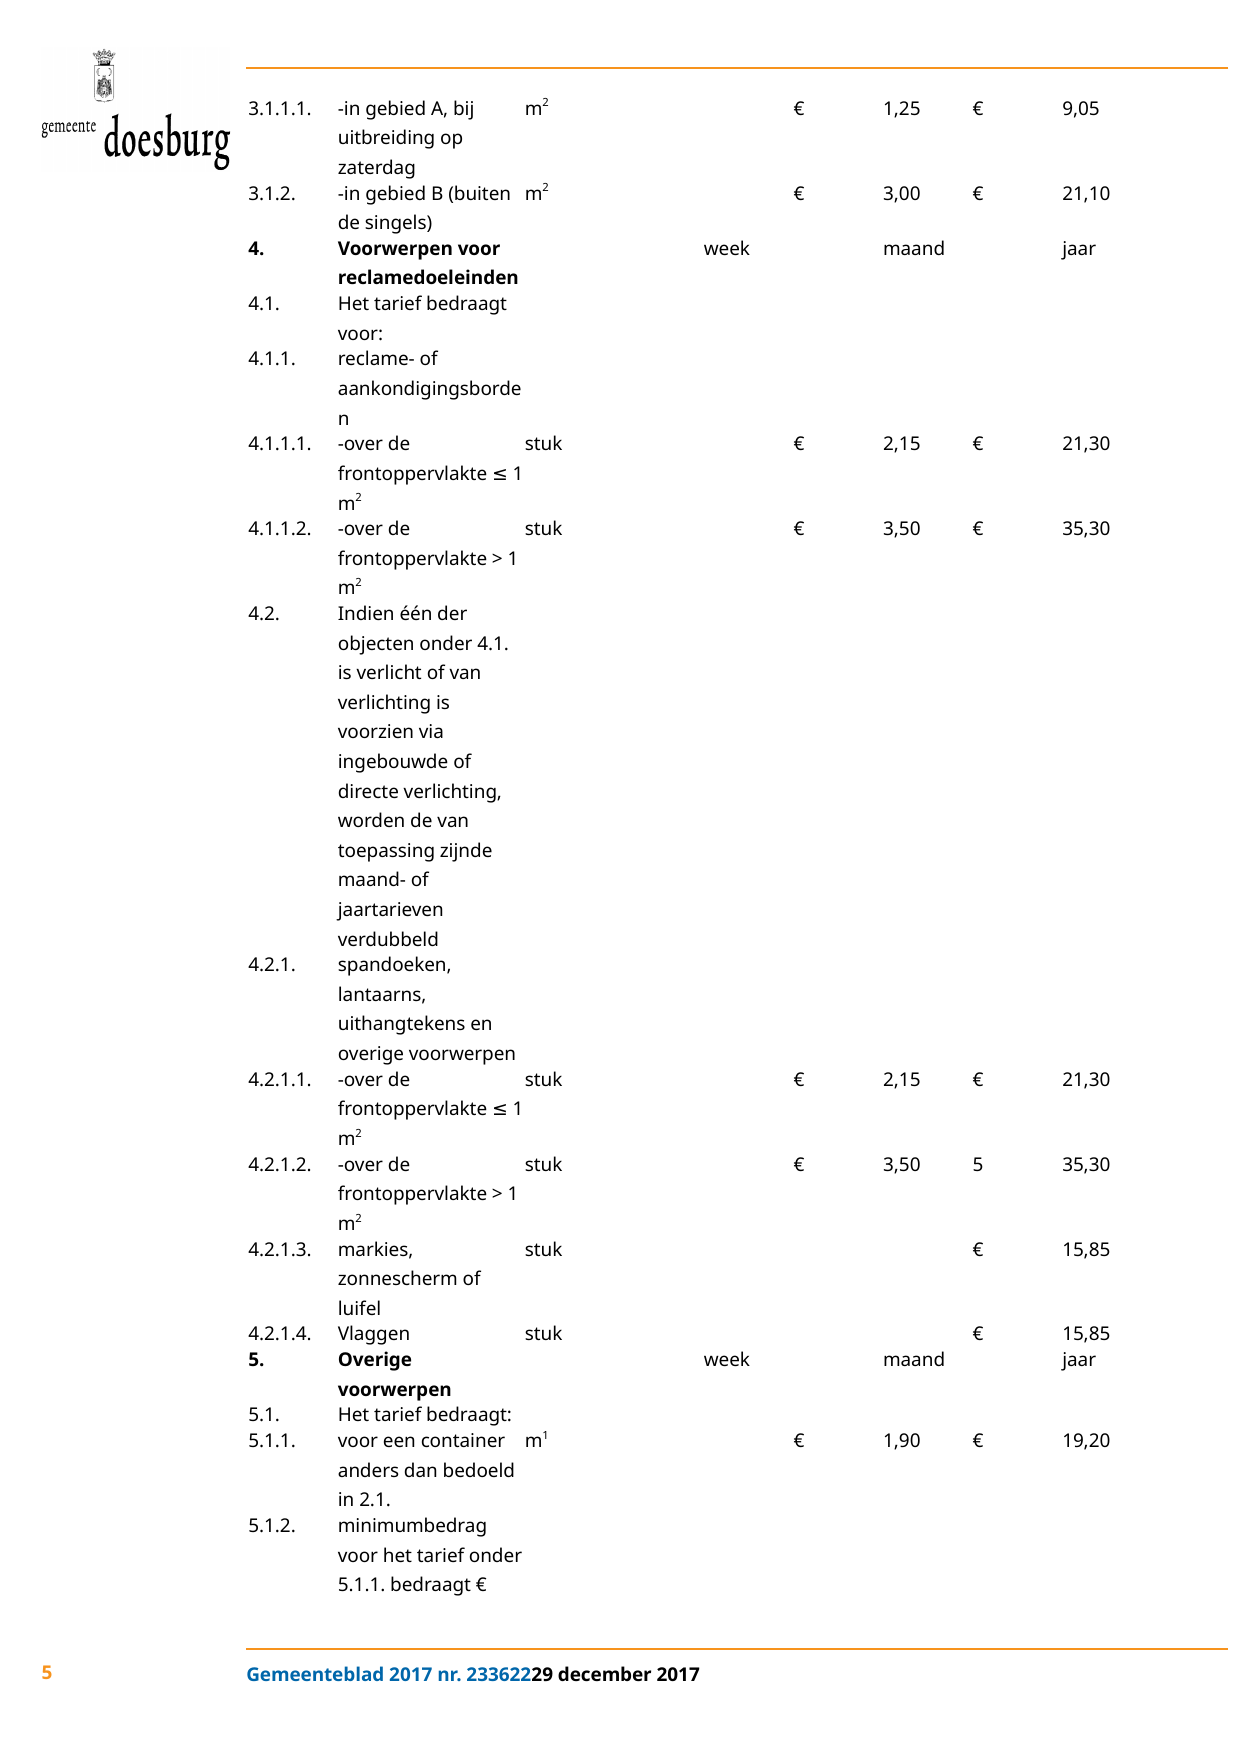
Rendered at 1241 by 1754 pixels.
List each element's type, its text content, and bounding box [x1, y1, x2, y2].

table_cell [973, 346, 1062, 431]
table_cell [614, 1321, 704, 1346]
table_cell [704, 95, 793, 180]
table_cell stuk [525, 1321, 614, 1346]
table_cell [793, 951, 883, 1066]
table_cell 21,10 [1062, 180, 1152, 235]
table_cell € [793, 180, 883, 235]
table_cell 3.1.1.1. [248, 95, 338, 180]
table_cell stuk [525, 515, 614, 600]
table_cell [704, 431, 793, 515]
table_cell [704, 1151, 793, 1236]
table_cell -over de frontoppervlakte > 1 m2 [338, 515, 524, 600]
table_cell [704, 180, 793, 235]
table_cell Overige voorwerpen [338, 1346, 524, 1402]
table_cell [1062, 346, 1152, 431]
table_cell 35,30 [1062, 1151, 1152, 1236]
table_cell [973, 290, 1062, 346]
table_cell € [973, 431, 1062, 515]
table_cell maand [883, 235, 972, 290]
table_cell [704, 951, 793, 1066]
table_cell [525, 600, 614, 951]
table_cell 4.1.1. [248, 346, 338, 431]
table_cell m1 [525, 1428, 614, 1512]
table_cell [614, 600, 704, 951]
table_cell reclame- of aankondigingsborden [338, 346, 524, 431]
table_cell € [793, 1428, 883, 1512]
table_cell maand [883, 1346, 972, 1402]
table_cell € [793, 95, 883, 180]
table_cell 3,50 [883, 515, 972, 600]
table_cell [614, 235, 704, 290]
table_cell [614, 1066, 704, 1151]
table_cell 2,15 [883, 1066, 972, 1151]
table_cell m2 [525, 180, 614, 235]
table_cell jaar [1062, 235, 1152, 290]
table_cell 21,30 [1062, 431, 1152, 515]
table_cell [614, 346, 704, 431]
table_cell 35,30 [1062, 515, 1152, 600]
table_cell [883, 951, 972, 1066]
table_cell stuk [525, 1151, 614, 1236]
table_cell € [973, 1428, 1062, 1512]
table_cell 4.2.1.4. [248, 1321, 338, 1346]
table_cell week [704, 1346, 793, 1402]
table_cell 5. [248, 1346, 338, 1402]
table_cell [793, 1512, 883, 1597]
table_cell [1062, 1512, 1152, 1597]
table_cell Indien één der objecten onder 4.1. is verlicht of van verlichting is voorzien via ingebouwde of directe verlichting, worden de van toepassing zijnde maand- of jaartarieven verdubbeld [338, 600, 524, 951]
table_cell [973, 1402, 1062, 1427]
table_cell Het tarief bedraagt: [338, 1402, 524, 1427]
table_cell 5.1.1. [248, 1428, 338, 1512]
table_cell stuk [525, 431, 614, 515]
table_cell 3,00 [883, 180, 972, 235]
table_cell voor een container anders dan bedoeld in 2.1. [338, 1428, 524, 1512]
table_cell € [793, 1066, 883, 1151]
table_cell [704, 1236, 793, 1321]
table_cell [614, 951, 704, 1066]
table_cell [883, 346, 972, 431]
table_cell 4.2.1.3. [248, 1236, 338, 1321]
table_cell -in gebied B (buiten de singels) [338, 180, 524, 235]
table_cell -over de frontoppervlakte > 1 m2 [338, 1151, 524, 1236]
table_cell [525, 1346, 614, 1402]
table_cell markies, zonnescherm of luifel [338, 1236, 524, 1321]
table_cell [704, 1402, 793, 1427]
table_cell -over de frontoppervlakte ≤ 1 m2 [338, 431, 524, 515]
table_cell [973, 1346, 1062, 1402]
table_cell [704, 1321, 793, 1346]
table_cell [883, 600, 972, 951]
table_cell [614, 1236, 704, 1321]
table_cell € [973, 180, 1062, 235]
table_cell [1062, 1402, 1152, 1427]
table_cell 4. [248, 235, 338, 290]
table_cell € [793, 515, 883, 600]
table_cell 4.1.1.1. [248, 431, 338, 515]
table_cell -in gebied A, bij uitbreiding op zaterdag [338, 95, 524, 180]
table_cell € [973, 515, 1062, 600]
table_cell [614, 515, 704, 600]
table_cell 19,20 [1062, 1428, 1152, 1512]
table_cell [973, 1512, 1062, 1597]
table_cell -over de frontoppervlakte ≤ 1 m2 [338, 1066, 524, 1151]
table_cell € [973, 1321, 1062, 1346]
table_cell 5.1.2. [248, 1512, 338, 1597]
table_cell € [973, 95, 1062, 180]
table_cell [883, 1512, 972, 1597]
table_cell [704, 346, 793, 431]
table_cell [793, 1236, 883, 1321]
table_cell 21,30 [1062, 1066, 1152, 1151]
table_cell [525, 346, 614, 431]
table_cell [525, 1512, 614, 1597]
table_cell [704, 1428, 793, 1512]
table_cell Vlaggen [338, 1321, 524, 1346]
table_cell spandoeken, lantaarns, uithangtekens en overige voorwerpen [338, 951, 524, 1066]
table_cell [614, 290, 704, 346]
table_cell 4.1. [248, 290, 338, 346]
table_cell [525, 951, 614, 1066]
table_cell [1062, 600, 1152, 951]
table_cell [793, 1346, 883, 1402]
table_cell 1,90 [883, 1428, 972, 1512]
table_cell [793, 235, 883, 290]
table_cell [525, 290, 614, 346]
table_cell [883, 1321, 972, 1346]
table_cell [973, 600, 1062, 951]
table_cell 3,50 [883, 1151, 972, 1236]
table_cell 9,05 [1062, 95, 1152, 180]
table_cell 2,15 [883, 431, 972, 515]
table_cell [704, 1512, 793, 1597]
table_cell 4.2.1.2. [248, 1151, 338, 1236]
table_cell stuk [525, 1066, 614, 1151]
table_cell 5.1. [248, 1402, 338, 1427]
table_cell minimumbedrag voor het tarief onder 5.1.1. bedraagt € [338, 1512, 524, 1597]
table_cell [614, 1346, 704, 1402]
table_cell [614, 1428, 704, 1512]
table_cell [883, 1402, 972, 1427]
table_cell m2 [525, 95, 614, 180]
table_cell [793, 1321, 883, 1346]
picture [41, 47, 231, 172]
table_cell 15,85 [1062, 1236, 1152, 1321]
table_cell [614, 180, 704, 235]
table_cell 4.1.1.2. [248, 515, 338, 600]
table_cell [793, 346, 883, 431]
table_cell [1062, 951, 1152, 1066]
table_cell [793, 1402, 883, 1427]
table_cell [614, 1402, 704, 1427]
table_cell 15,85 [1062, 1321, 1152, 1346]
table_cell [883, 290, 972, 346]
table_cell [525, 1402, 614, 1427]
table_cell 4.2.1.1. [248, 1066, 338, 1151]
table_cell [793, 290, 883, 346]
table_cell [525, 235, 614, 290]
table_cell [614, 95, 704, 180]
table_cell [704, 290, 793, 346]
table_cell € [973, 1066, 1062, 1151]
table_cell [973, 951, 1062, 1066]
table_cell 1,25 [883, 95, 972, 180]
table_cell [704, 1066, 793, 1151]
table_cell [704, 515, 793, 600]
table_cell [614, 1512, 704, 1597]
table_cell € [793, 431, 883, 515]
table_cell [614, 431, 704, 515]
table_cell [973, 235, 1062, 290]
table_cell Voorwerpen voor reclamedoeleinden [338, 235, 524, 290]
table_cell [883, 1236, 972, 1321]
table_cell week [704, 235, 793, 290]
table_cell Het tarief bedraagt voor: [338, 290, 524, 346]
table_cell [793, 600, 883, 951]
table_cell 5 [973, 1151, 1062, 1236]
table_cell € [793, 1151, 883, 1236]
table_cell stuk [525, 1236, 614, 1321]
table_cell [614, 1151, 704, 1236]
table_cell jaar [1062, 1346, 1152, 1402]
table_cell 3.1.2. [248, 180, 338, 235]
table_cell 4.2. [248, 600, 338, 951]
table_cell € [973, 1236, 1062, 1321]
table_cell 4.2.1. [248, 951, 338, 1066]
table_cell [1062, 290, 1152, 346]
table_cell [704, 600, 793, 951]
